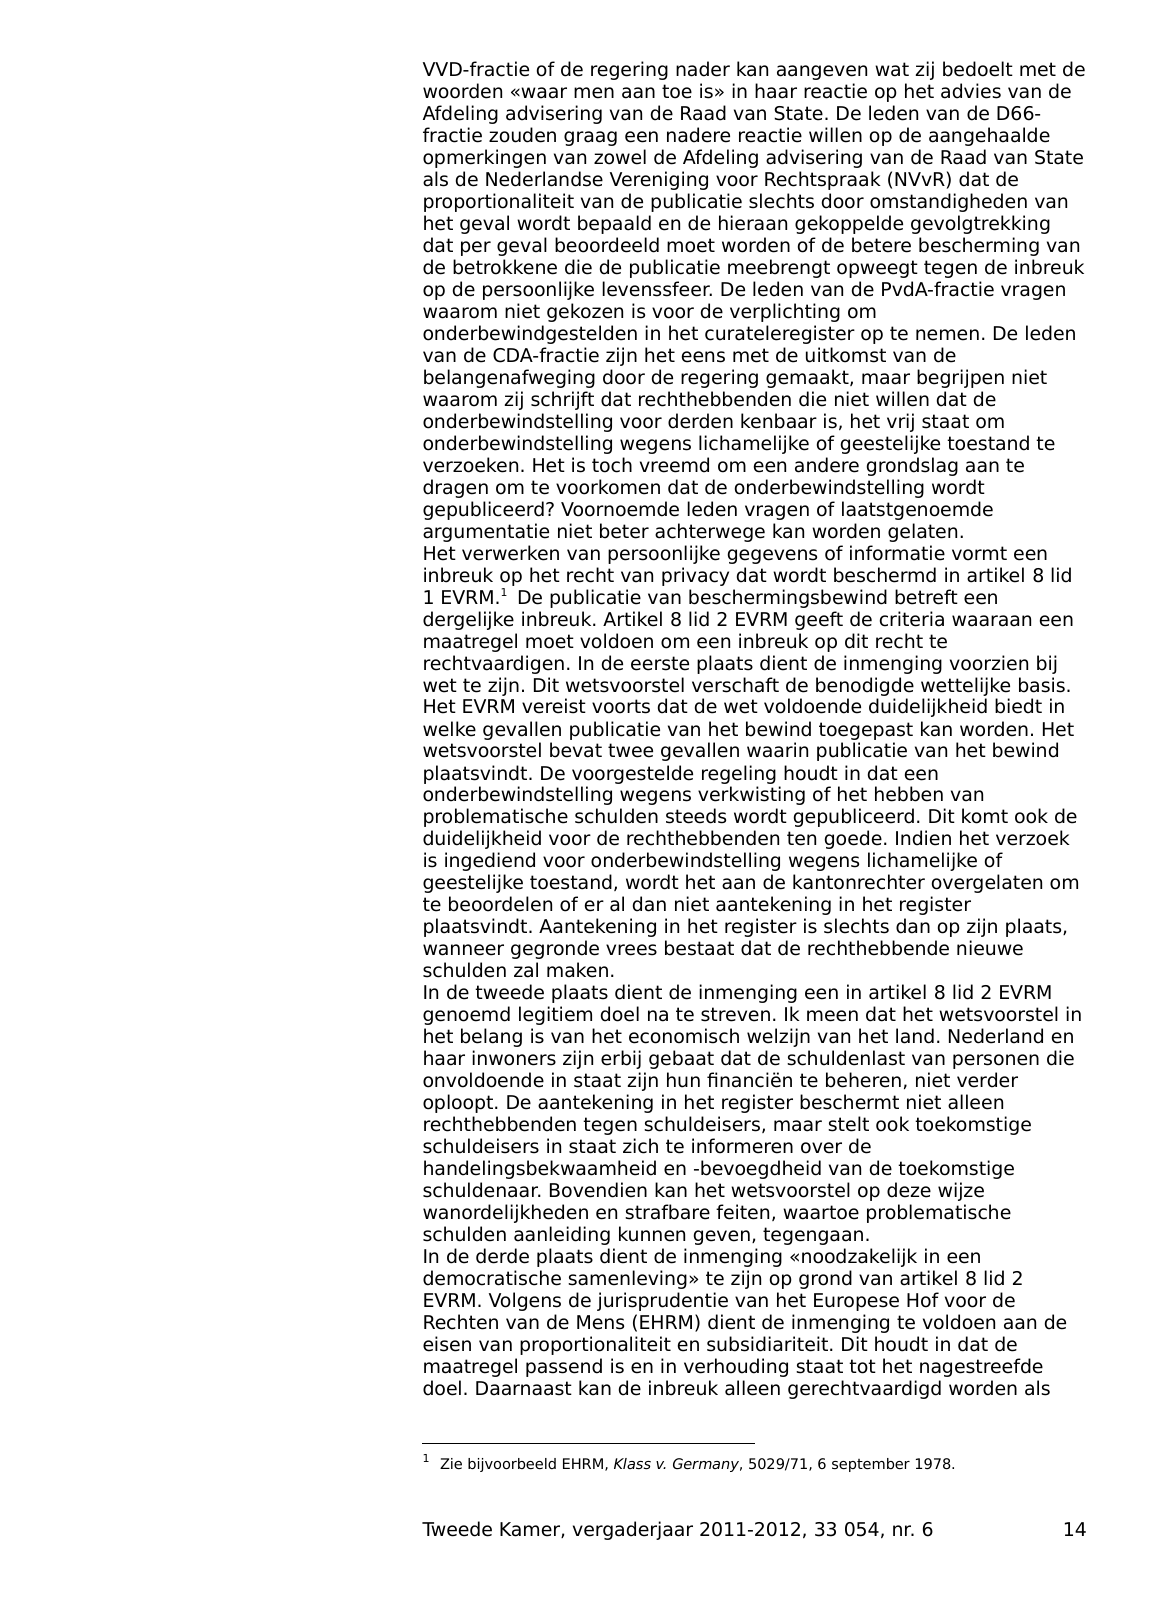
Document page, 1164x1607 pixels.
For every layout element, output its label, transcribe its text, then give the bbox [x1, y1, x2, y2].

text Zie bijvoorbeeld EHRM, Klass v. Germany, 5029/71, 6 september 1978. [422, 1452, 1087, 1474]
text In de derde plaats dient de inmenging «noodzakelijk in een democratische samenleving» te zijn op grond van artikel 8 lid 2 EVRM. Volgens de jurisprudentie van het Europese Hof voor de Rechten van de Mens (EHRM) dient de inmenging te voldoen aan de eisen van proportionaliteit en subsidiariteit. Dit houdt in dat de maatregel passend is en in verhouding staat tot het nagestreefde doel. Daarnaast kan de inbreuk alleen gerechtvaardigd worden als [422, 1246, 1087, 1400]
text In de tweede plaats dient de inmenging een in artikel 8 lid 2 EVRM genoemd legitiem doel na te streven. Ik meen dat het wetsvoorstel in het belang is van het economisch welzijn van het land. Nederland en haar inwoners zijn erbij gebaat dat de schuldenlast van personen die onvoldoende in staat zijn hun financiën te beheren, niet verder oploopt. De aantekening in het register beschermt niet alleen rechthebbenden tegen schuldeisers, maar stelt ook toekomstige schuldeisers in staat zich te informeren over de handelingsbekwaamheid en -bevoegdheid van de toekomstige schuldenaar. Bovendien kan het wetsvoorstel op deze wijze wanordelijkheden en strafbare feiten, waartoe problematische schulden aanleiding kunnen geven, tegengaan. [422, 982, 1087, 1246]
text VVD-fractie of de regering nader kan aangeven wat zij bedoelt met de woorden «waar men aan toe is» in haar reactie op het advies van de Afdeling advisering van de Raad van State. De leden van de D66-fractie zouden graag een nadere reactie willen op de aangehaalde opmerkingen van zowel de Afdeling advisering van de Raad van State als de Nederlandse Vereniging voor Rechtspraak (NVvR) dat de proportionaliteit van de publicatie slechts door omstandigheden van het geval wordt bepaald en de hieraan gekoppelde gevolgtrekking dat per geval beoordeeld moet worden of de betere bescherming van de betrokkene die de publicatie meebrengt opweegt tegen de inbreuk op de persoonlijke levenssfeer. De leden van de PvdA-fractie vragen waarom niet gekozen is voor de verplichting om onderbewindgestelden in het curateleregister op te nemen. De leden van de CDA-fractie zijn het eens met de uitkomst van de belangenafweging door de regering gemaakt, maar begrijpen niet waarom zij schrijft dat rechthebbenden die niet willen dat de onderbewindstelling voor derden kenbaar is, het vrij staat om onderbewindstelling wegens lichamelijke of geestelijke toestand te verzoeken. Het is toch vreemd om een andere grondslag aan te dragen om te voorkomen dat de onderbewindstelling wordt gepubliceerd? Voornoemde leden vragen of laatstgenoemde argumentatie niet beter achterwege kan worden gelaten. [422, 59, 1087, 543]
text Het verwerken van persoonlijke gegevens of informatie vormt een inbreuk op het recht van privacy dat wordt beschermd in artikel 8 lid 1 EVRM. De publicatie van beschermingsbewind betreft een dergelijke inbreuk. Artikel 8 lid 2 EVRM geeft de criteria waaraan een maatregel moet voldoen om een inbreuk op dit recht te rechtvaardigen. In de eerste plaats dient de inmenging voorzien bij wet te zijn. Dit wetsvoorstel verschaft de benodigde wettelijke basis. Het EVRM vereist voorts dat de wet voldoende duidelijkheid biedt in welke gevallen publicatie van het bewind toegepast kan worden. Het wetsvoorstel bevat twee gevallen waarin publicatie van het bewind plaatsvindt. De voorgestelde regeling houdt in dat een onderbewindstelling wegens verkwisting of het hebben van problematische schulden steeds wordt gepubliceerd. Dit komt ook de duidelijkheid voor de rechthebbenden ten goede. Indien het verzoek is ingediend voor onderbewindstelling wegens lichamelijke of geestelijke toestand, wordt het aan de kantonrechter overgelaten om te beoordelen of er al dan niet aantekening in het register plaatsvindt. Aantekening in het register is slechts dan op zijn plaats, wanneer gegronde vrees bestaat dat de rechthebbende nieuwe schulden zal maken. [422, 543, 1087, 982]
